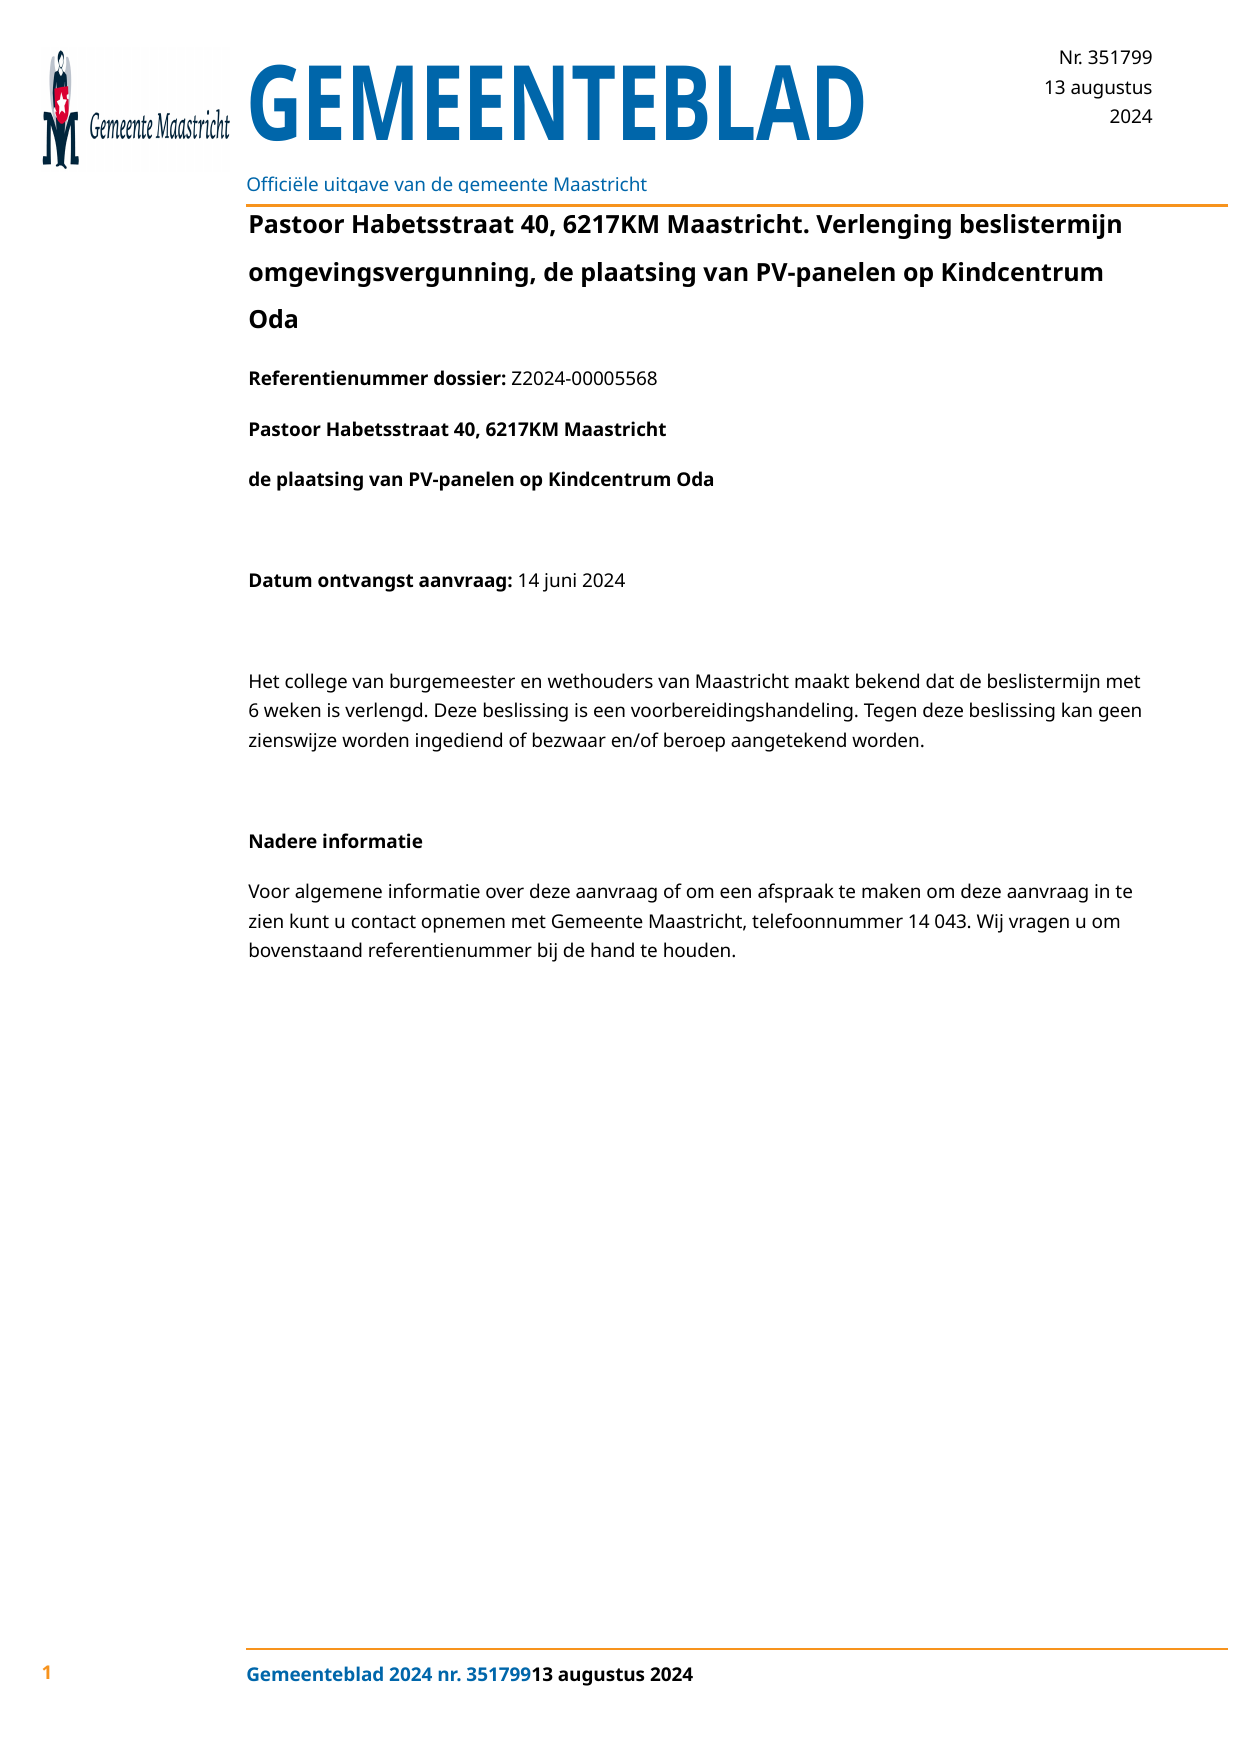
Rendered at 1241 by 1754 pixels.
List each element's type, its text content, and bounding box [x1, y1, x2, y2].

text Nadere informatie [248, 828, 1152, 854]
text Voor algemene informatie over deze aanvraag of om een afspraak te maken om deze aanvraag in te zien kunt u contact opnemen met Gemeente Maastricht, telefoonnummer 14 043. Wij vragen u om bovenstaand referentienummer bij de hand te houden. [248, 878, 1152, 963]
text Pastoor Habetsstraat 40, 6217KM Maastricht [248, 416, 1152, 442]
text Het college van burgemeester en wethouders van Maastricht maakt bekend dat de beslistermijn met 6 weken is verlengd. Deze beslissing is een voorbereidingshandeling. Tegen deze beslissing kan geen zienswijze worden ingediend of bezwaar en/of beroep aangetekend worden. [248, 668, 1152, 753]
text Referentienummer dossier: Z2024-00005568 [248, 366, 1152, 391]
text Datum ontvangst aanvraag: 14 juni 2024 [248, 567, 1152, 593]
picture [41, 47, 231, 172]
text de plaatsing van PV-panelen op Kindcentrum Oda [248, 466, 1152, 492]
text Pastoor Habetsstraat 40, 6217KM Maastricht. Verlenging beslistermijn omgevingsvergunning, de plaatsing van PV-panelen op Kindcentrum Oda [248, 207, 1152, 336]
